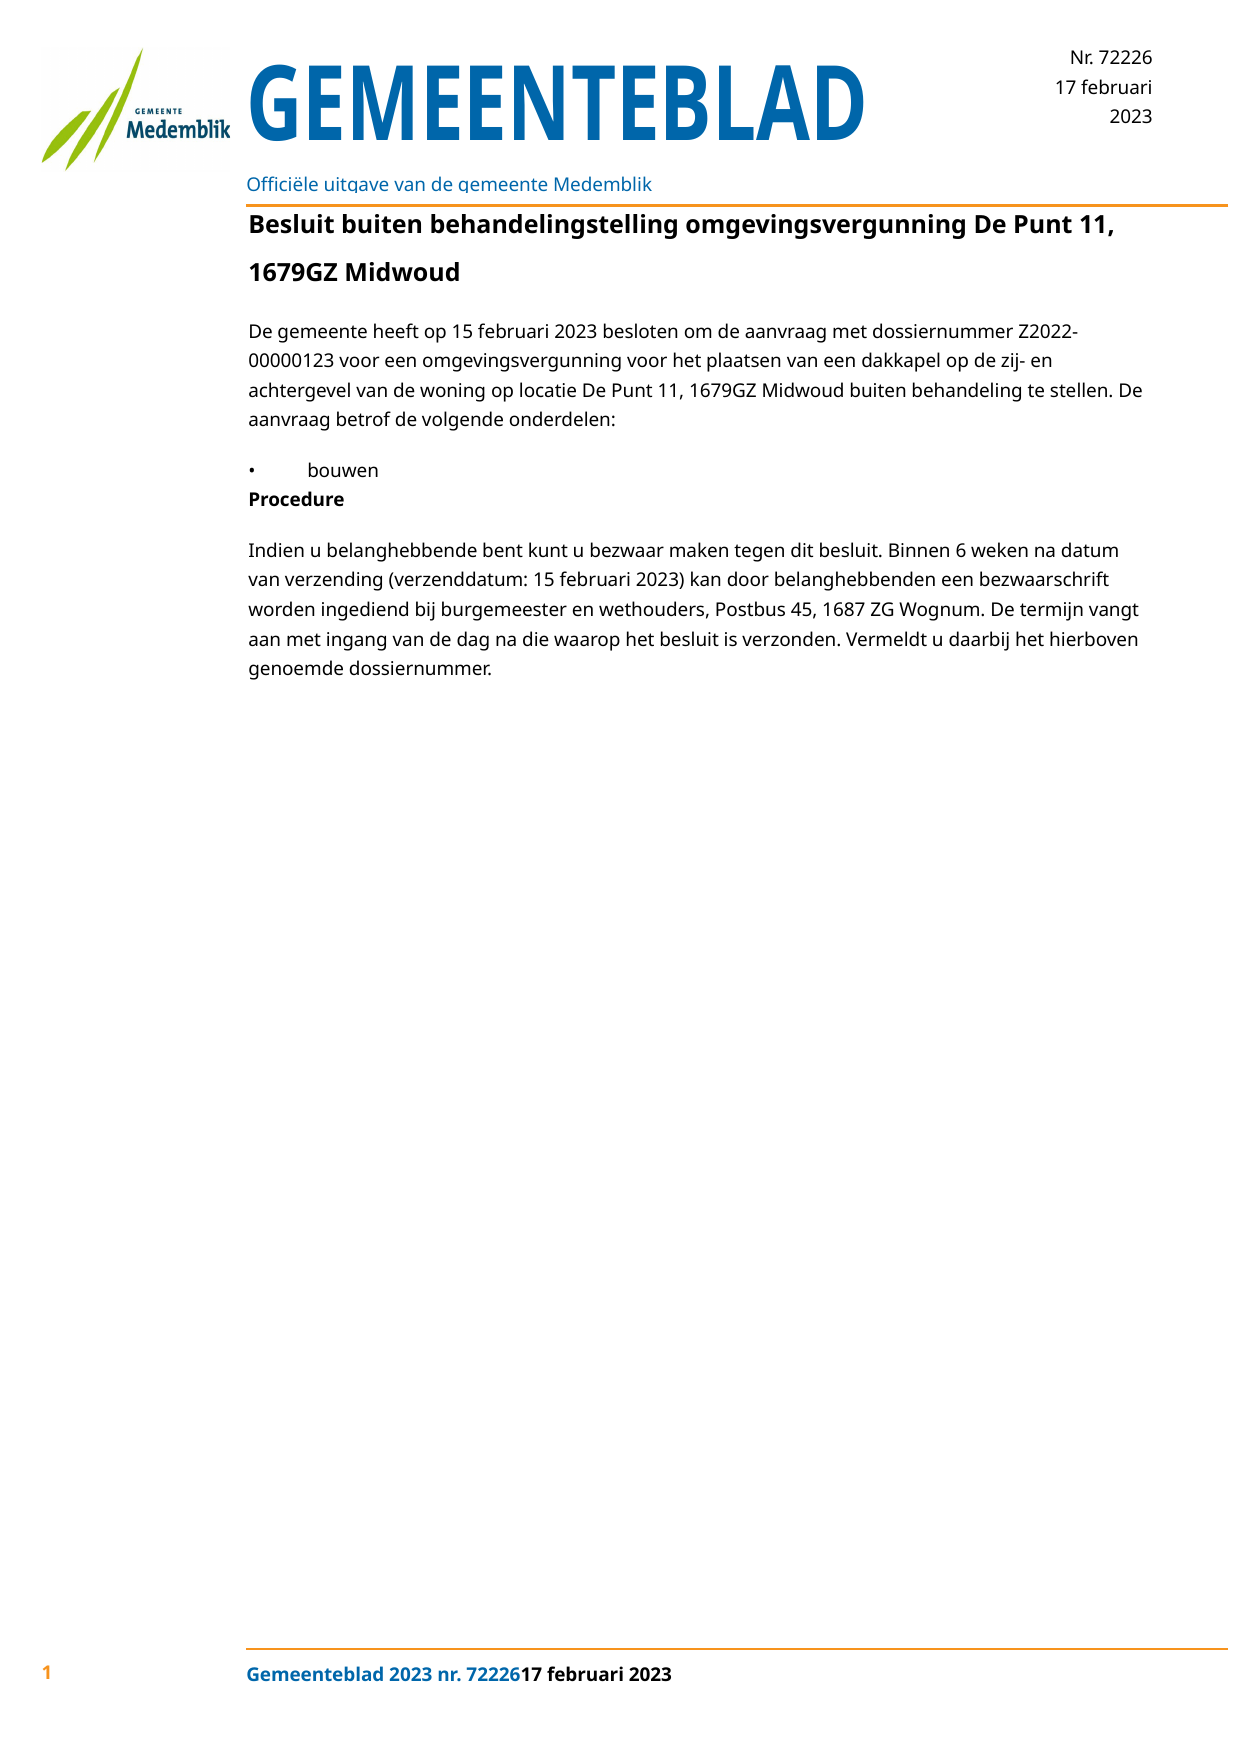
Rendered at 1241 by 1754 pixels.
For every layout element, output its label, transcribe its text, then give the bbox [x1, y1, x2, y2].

text De gemeente heeft op 15 februari 2023 besloten om de aanvraag met dossiernummer Z2022-00000123 voor een omgevingsvergunning voor het plaatsen van een dakkapel op de zij- en achtergevel van de woning op locatie De Punt 11, 1679GZ Midwoud buiten behandeling te stellen. De aanvraag betrof de volgende onderdelen: [248, 318, 1152, 432]
list bouwen [248, 457, 1152, 483]
text Besluit buiten behandelingstelling omgevingsvergunning De Punt 11, 1679GZ Midwoud [248, 207, 1152, 288]
text Procedure [248, 487, 1152, 512]
picture [41, 47, 231, 172]
text Indien u belanghebbende bent kunt u bezwaar maken tegen dit besluit. Binnen 6 weken na datum van verzending (verzenddatum: 15 februari 2023) kan door belanghebbenden een bezwaarschrift worden ingediend bij burgemeester en wethouders, Postbus 45, 1687 ZG Wognum. De termijn vangt aan met ingang van de dag na die waarop het besluit is verzonden. Vermeldt u daarbij het hierboven genoemde dossiernummer. [248, 537, 1152, 681]
